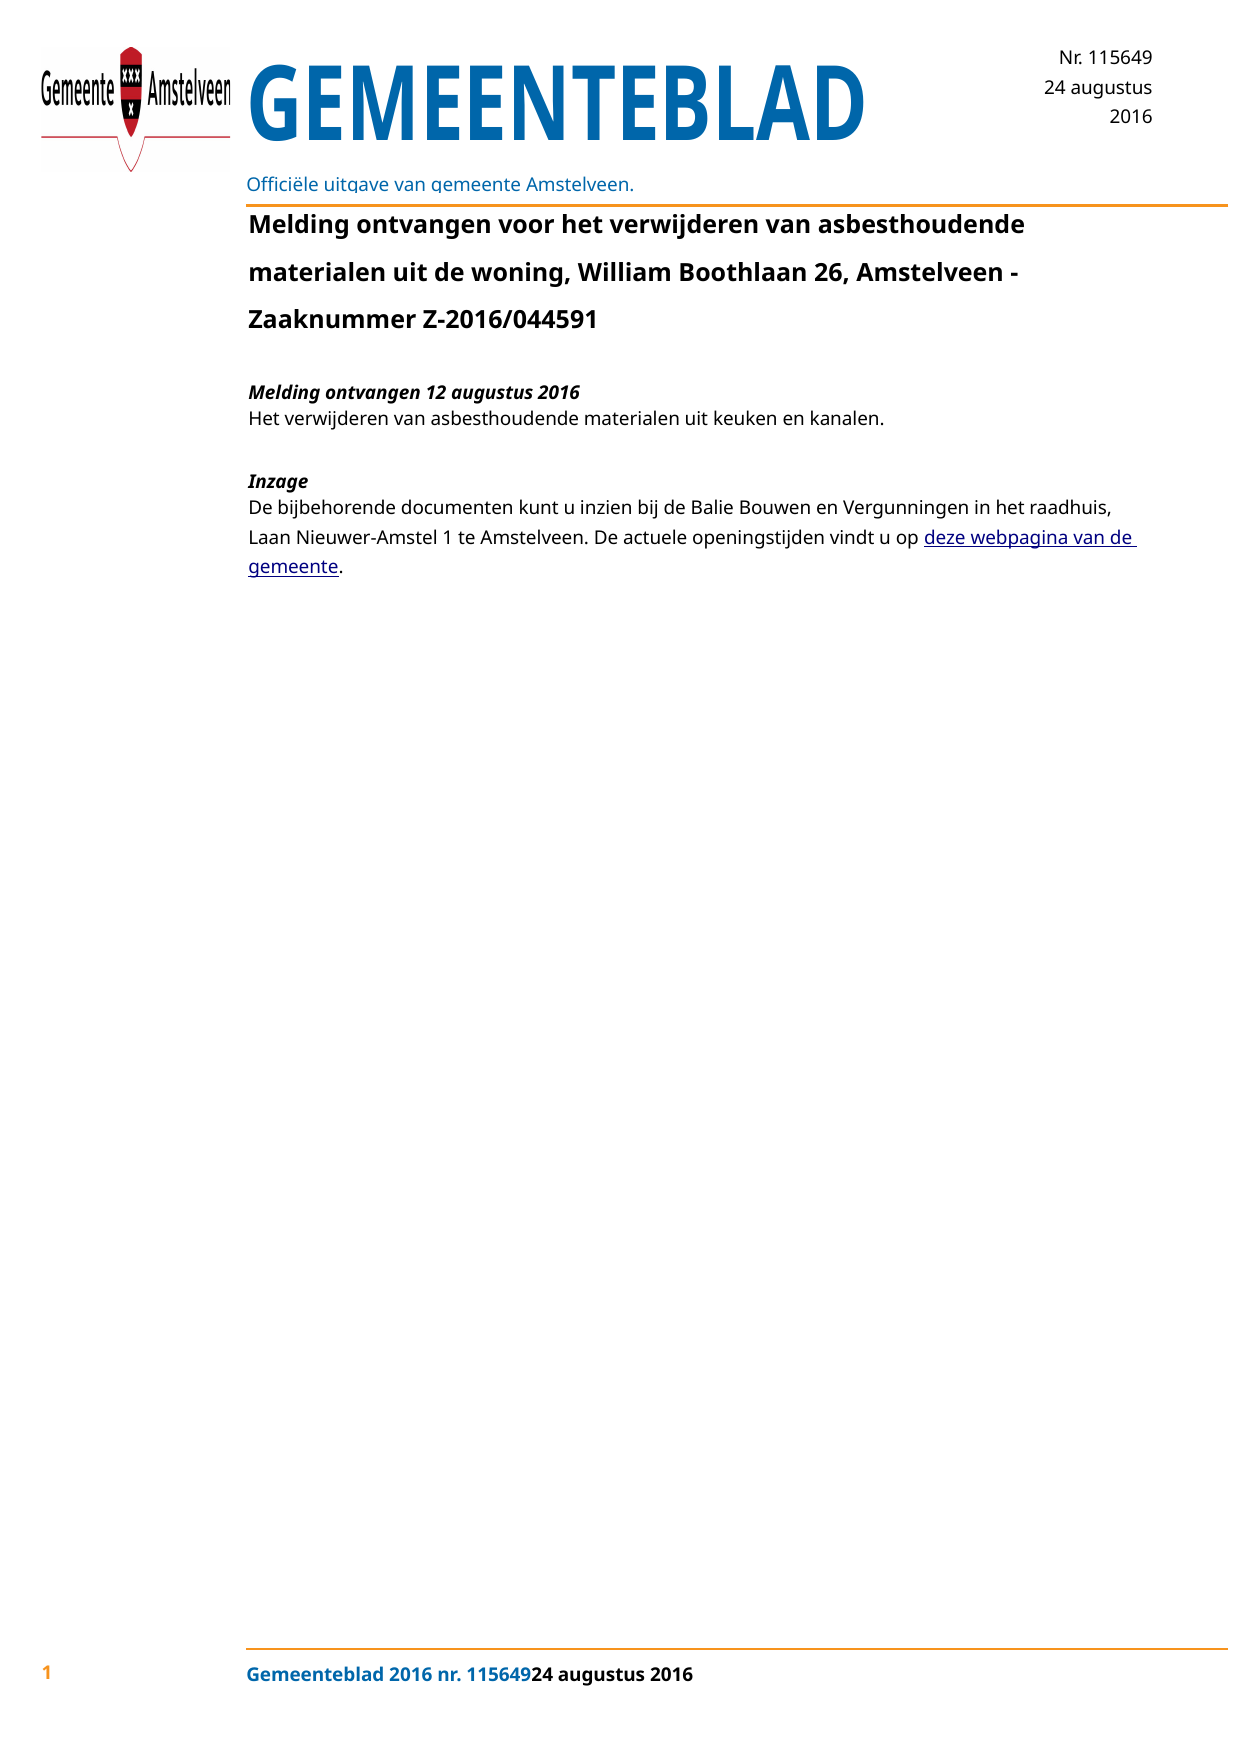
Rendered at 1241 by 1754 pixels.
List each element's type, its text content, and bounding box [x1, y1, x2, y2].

text Inzage [248, 469, 1152, 494]
text De bijbehorende documenten kunt u inzien bij de Balie Bouwen en Vergunningen in het raadhuis, Laan Nieuwer-Amstel 1 te Amstelveen. De actuele openingstijden vindt u op deze webpagina van de gemeente. [248, 494, 1152, 579]
text Melding ontvangen voor het verwijderen van asbesthoudende materialen uit de woning, William Boothlaan 26, Amstelveen - Zaaknummer Z-2016/044591 [248, 207, 1152, 336]
picture [41, 47, 231, 172]
text Melding ontvangen 12 augustus 2016 [248, 379, 1152, 405]
text Het verwijderen van asbesthoudende materialen uit keuken en kanalen. [248, 405, 1152, 431]
